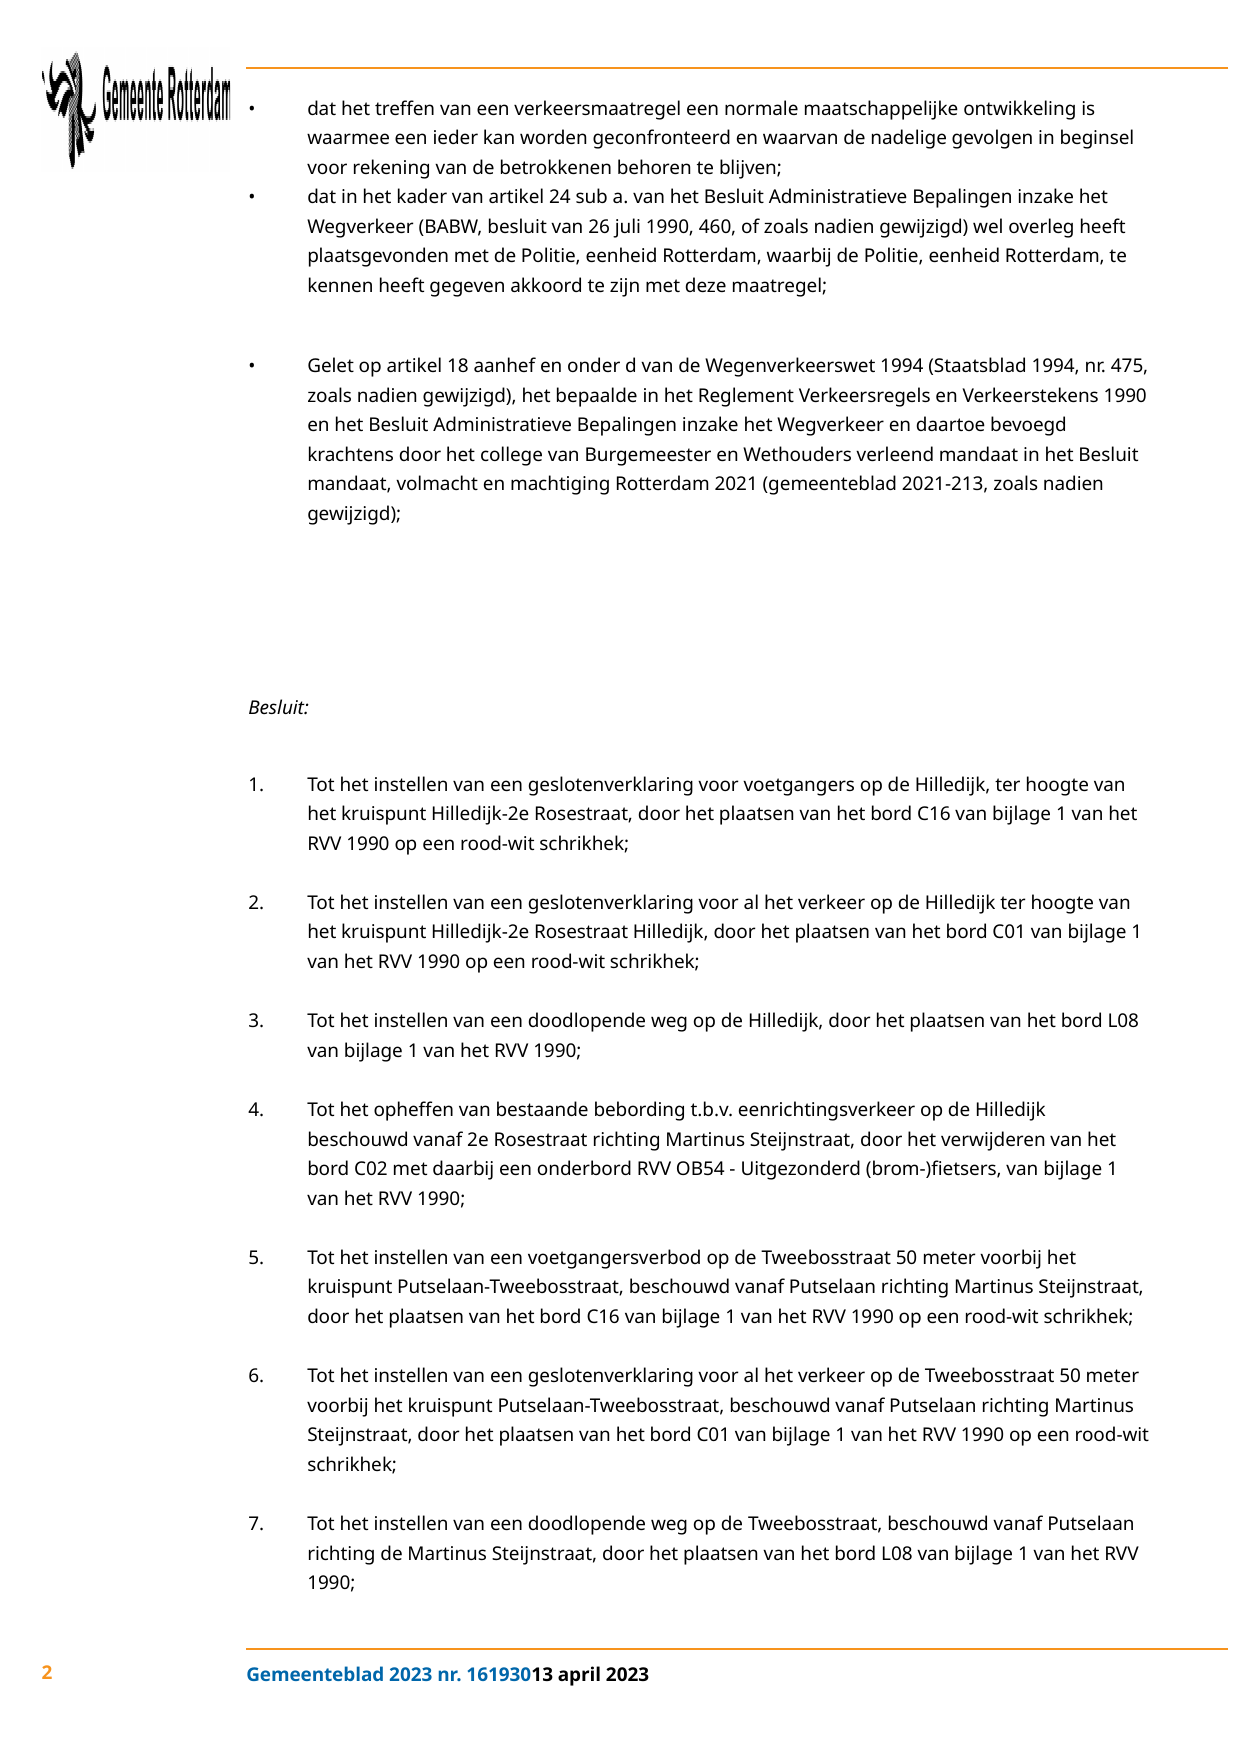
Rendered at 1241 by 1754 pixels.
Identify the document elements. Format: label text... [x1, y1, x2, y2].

list Tot het instellen van een geslotenverklaring voor voetgangers op de Hilledijk, ter hoogte van het kruispunt Hilledijk-2e Rosestraat, door het plaatsen van het bord C16 van bijlage 1 van het RVV 1990 op een rood-wit schrikhek; [248, 771, 1152, 856]
list Tot het instellen van een geslotenverklaring voor al het verkeer op de Hilledijk ter hoogte van het kruispunt Hilledijk-2e Rosestraat Hilledijk, door het plaatsen van het bord C01 van bijlage 1 van het RVV 1990 op een rood-wit schrikhek; [248, 889, 1152, 974]
list Tot het instellen van een geslotenverklaring voor al het verkeer op de Tweebosstraat 50 meter voorbij het kruispunt Putselaan-Tweebosstraat, beschouwd vanaf Putselaan richting Martinus Steijnstraat, door het plaatsen van het bord C01 van bijlage 1 van het RVV 1990 op een rood-wit schrikhek; [248, 1362, 1152, 1477]
list Gelet op artikel 18 aanhef en onder d van de Wegenverkeerswet 1994 (Staatsblad 1994, nr. 475, zoals nadien gewijzigd), het bepaalde in het Reglement Verkeersregels en Verkeerstekens 1990 en het Besluit Administratieve Bepalingen inzake het Wegverkeer en daartoe bevoegd krachtens door het college van Burgemeester en Wethouders verleend mandaat in het Besluit mandaat, volmacht en machtiging Rotterdam 2021 (gemeenteblad 2021-213, zoals nadien gewijzigd); [248, 352, 1152, 526]
list Tot het instellen van een voetgangersverbod op de Tweebosstraat 50 meter voorbij het kruispunt Putselaan-Tweebosstraat, beschouwd vanaf Putselaan richting Martinus Steijnstraat, door het plaatsen van het bord C16 van bijlage 1 van het RVV 1990 op een rood-wit schrikhek; [248, 1244, 1152, 1329]
text Besluit: [248, 694, 1152, 720]
list Tot het opheffen van bestaande bebording t.b.v. eenrichtingsverkeer op de Hilledijk beschouwd vanaf 2e Rosestraat richting Martinus Steijnstraat, door het verwijderen van het bord C02 met daarbij een onderbord RVV OB54 - Uitgezonderd (brom-)fietsers, van bijlage 1 van het RVV 1990; [248, 1096, 1152, 1211]
list dat in het kader van artikel 24 sub a. van het Besluit Administratieve Bepalingen inzake het Wegverkeer (BABW, besluit van 26 juli 1990, 460, of zoals nadien gewijzigd) wel overleg heeft plaatsgevonden met de Politie, eenheid Rotterdam, waarbij de Politie, eenheid Rotterdam, te kennen heeft gegeven akkoord te zijn met deze maatregel; [248, 183, 1152, 298]
list dat het treffen van een verkeersmaatregel een normale maatschappelijke ontwikkeling is waarmee een ieder kan worden geconfronteerd en waarvan de nadelige gevolgen in beginsel voor rekening van de betrokkenen behoren te blijven; [248, 95, 1152, 180]
list Tot het instellen van een doodlopende weg op de Hilledijk, door het plaatsen van het bord L08 van bijlage 1 van het RVV 1990; [248, 1007, 1152, 1063]
picture [41, 47, 231, 172]
list Tot het instellen van een doodlopende weg op de Tweebosstraat, beschouwd vanaf Putselaan richting de Martinus Steijnstraat, door het plaatsen van het bord L08 van bijlage 1 van het RVV 1990; [248, 1510, 1152, 1595]
